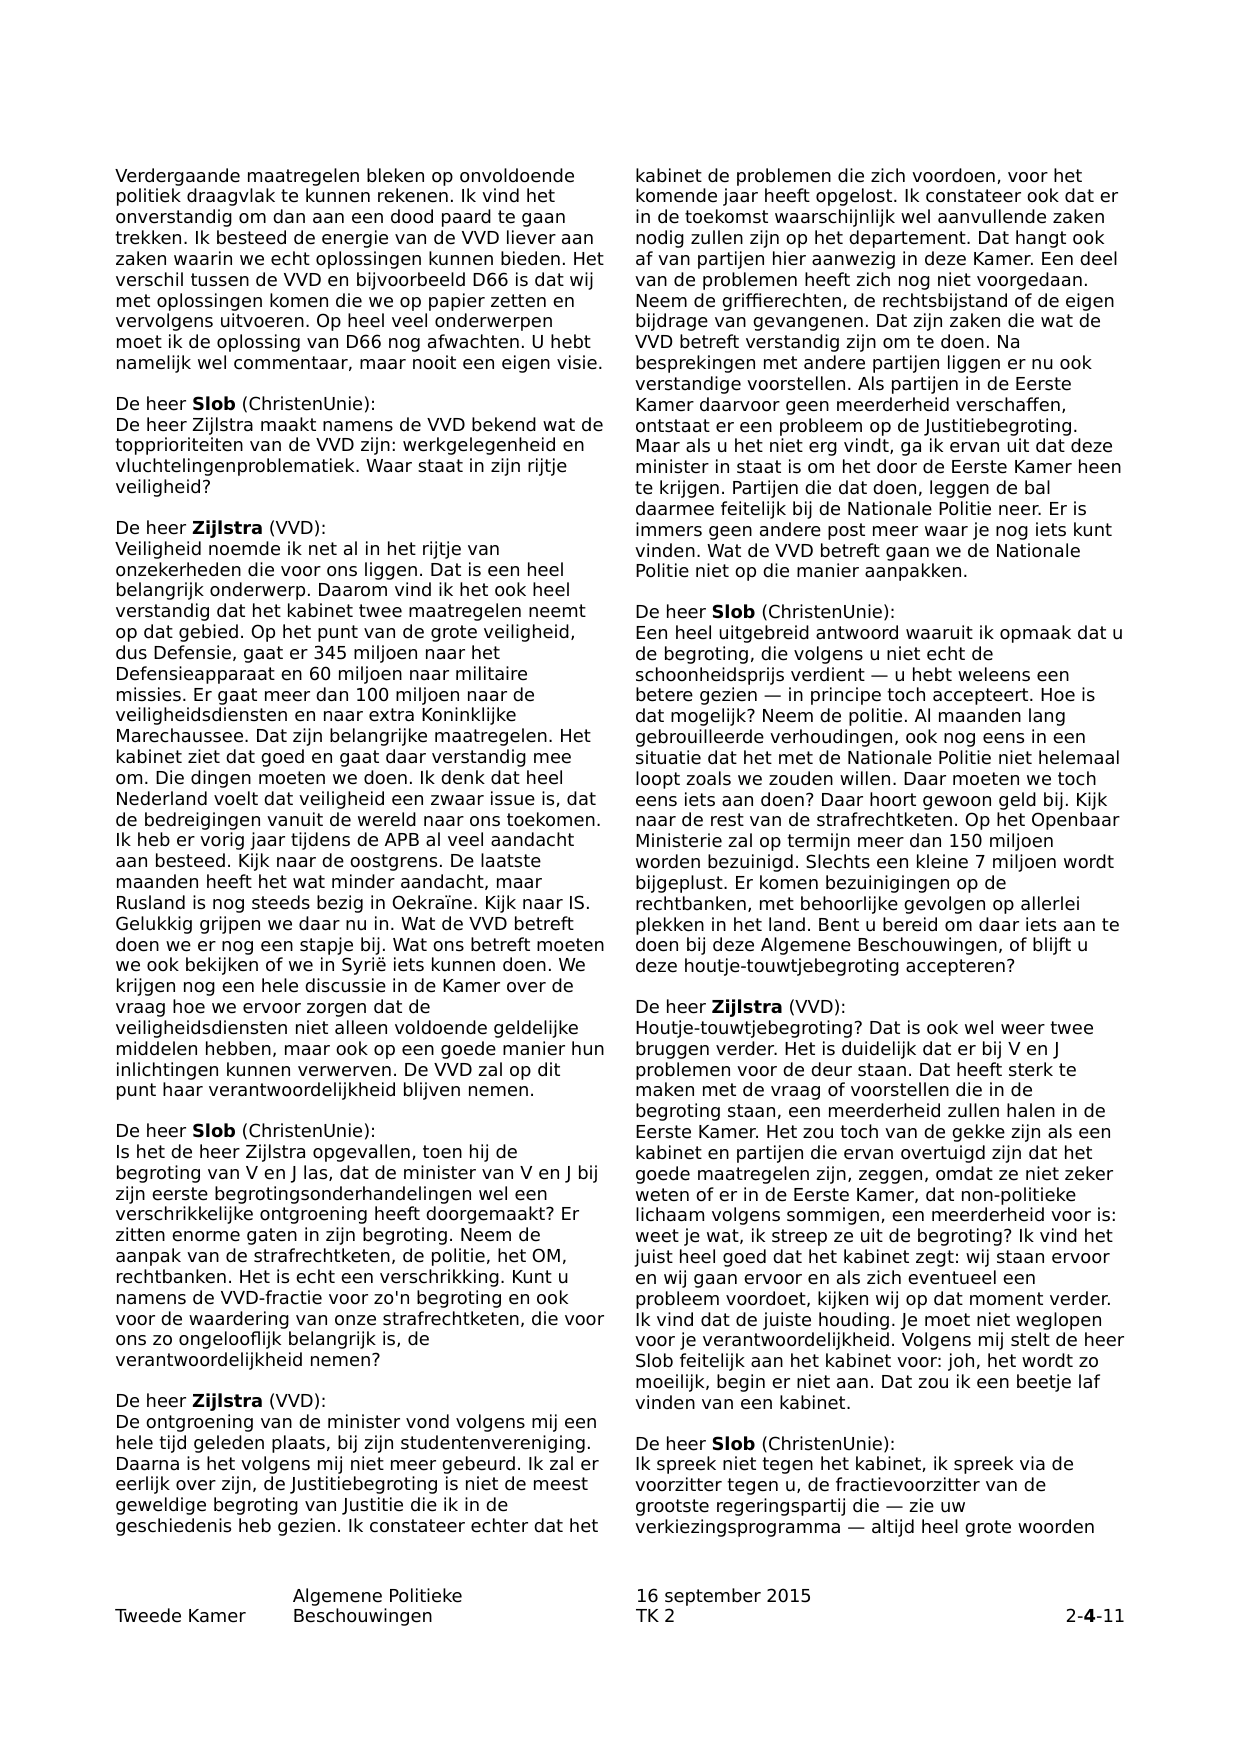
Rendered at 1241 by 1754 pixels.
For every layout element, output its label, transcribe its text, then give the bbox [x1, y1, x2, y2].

text kabinet de problemen die zich voordoen, voor het komende jaar heeft opgelost. Ik constateer ook dat er in de toekomst waarschijnlijk wel aanvullende zaken nodig zullen zijn op het departement. Dat hangt ook af van partijen hier aanwezig in deze Kamer. Een deel van de problemen heeft zich nog niet voorgedaan. Neem de griffierechten, de rechtsbijstand of de eigen bijdrage van gevangenen. Dat zijn zaken die wat de VVD betreft verstandig zijn om te doen. Na besprekingen met andere partijen liggen er nu ook verstandige voorstellen. Als partijen in de Eerste Kamer daarvoor geen meerderheid verschaffen, ontstaat er een probleem op de Justitiebegroting. Maar als u het niet erg vindt, ga ik ervan uit dat deze minister in staat is om het door de Eerste Kamer heen te krijgen. Partijen die dat doen, leggen de bal daarmee feitelijk bij de Nationale Politie neer. Er is immers geen andere post meer waar je nog iets kunt vinden. Wat de VVD betreft gaan we de Nationale Politie niet op die manier aanpakken. [635, 165, 1125, 582]
text Veiligheid noemde ik net al in het rijtje van onzekerheden die voor ons liggen. Dat is een heel belangrijk onderwerp. Daarom vind ik het ook heel verstandig dat het kabinet twee maatregelen neemt op dat gebied. Op het punt van de grote veiligheid, dus Defensie, gaat er 345 miljoen naar het Defensieapparaat en 60 miljoen naar militaire missies. Er gaat meer dan 100 miljoen naar de veiligheidsdiensten en naar extra Koninklijke Marechaussee. Dat zijn belangrijke maatregelen. Het kabinet ziet dat goed en gaat daar verstandig mee om. Die dingen moeten we doen. Ik denk dat heel Nederland voelt dat veiligheid een zwaar issue is, dat de bedreigingen vanuit de wereld naar ons toekomen. Ik heb er vorig jaar tijdens de APB al veel aandacht aan besteed. Kijk naar de oostgrens. De laatste maanden heeft het wat minder aandacht, maar Rusland is nog steeds bezig in Oekraïne. Kijk naar IS. Gelukkig grijpen we daar nu in. Wat de VVD betreft doen we er nog een stapje bij. Wat ons betreft moeten we ook bekijken of we in Syrië iets kunnen doen. We krijgen nog een hele discussie in de Kamer over de vraag hoe we ervoor zorgen dat de veiligheidsdiensten niet alleen voldoende geldelijke middelen hebben, maar ook op een goede manier hun inlichtingen kunnen verwerven. De VVD zal op dit punt haar verantwoordelijkheid blijven nemen. [115, 538, 605, 1101]
text Een heel uitgebreid antwoord waaruit ik opmaak dat u de begroting, die volgens u niet echt de schoonheidsprijs verdient — u hebt weleens een betere gezien — in principe toch accepteert. Hoe is dat mogelijk? Neem de politie. Al maanden lang gebrouilleerde verhoudingen, ook nog eens in een situatie dat het met de Nationale Politie niet helemaal loopt zoals we zouden willen. Daar moeten we toch eens iets aan doen? Daar hoort gewoon geld bij. Kijk naar de rest van de strafrechtketen. Op het Openbaar Ministerie zal op termijn meer dan 150 miljoen worden bezuinigd. Slechts een kleine 7 miljoen wordt bijgeplust. Er komen bezuinigingen op de rechtbanken, met behoorlijke gevolgen op allerlei plekken in het land. Bent u bereid om daar iets aan te doen bij deze Algemene Beschouwingen, of blijft u deze houtje-touwtjebegroting accepteren? [635, 623, 1125, 977]
text Ik spreek niet tegen het kabinet, ik spreek via de voorzitter tegen u, de fractievoorzitter van de grootste regeringspartij die — zie uw verkiezingsprogramma — altijd heel grote woorden [635, 1454, 1125, 1537]
text De heer Zijlstra (VVD): [115, 1391, 605, 1412]
text De heer Slob (ChristenUnie): [115, 394, 605, 414]
text De ontgroening van de minister vond volgens mij een hele tijd geleden plaats, bij zijn studentenvereniging. Daarna is het volgens mij niet meer gebeurd. Ik zal er eerlijk over zijn, de Justitiebegroting is niet de meest geweldige begroting van Justitie die ik in de geschiedenis heb gezien. Ik constateer echter dat het [115, 1412, 605, 1537]
text Houtje-touwtjebegroting? Dat is ook wel weer twee bruggen verder. Het is duidelijk dat er bij V en J problemen voor de deur staan. Dat heeft sterk te maken met de vraag of voorstellen die in de begroting staan, een meerderheid zullen halen in de Eerste Kamer. Het zou toch van de gekke zijn als een kabinet en partijen die ervan overtuigd zijn dat het goede maatregelen zijn, zeggen, omdat ze niet zeker weten of er in de Eerste Kamer, dat non-politieke lichaam volgens sommigen, een meerderheid voor is: weet je wat, ik streep ze uit de begroting? Ik vind het juist heel goed dat het kabinet zegt: wij staan ervoor en wij gaan ervoor en als zich eventueel een probleem voordoet, kijken wij op dat moment verder. Ik vind dat de juiste houding. Je moet niet weglopen voor je verantwoordelijkheid. Volgens mij stelt de heer Slob feitelijk aan het kabinet voor: joh, het wordt zo moeilijk, begin er niet aan. Dat zou ik een beetje laf vinden van een kabinet. [635, 1018, 1125, 1413]
text De heer Slob (ChristenUnie): [635, 1433, 1125, 1454]
text De heer Zijlstra (VVD): [635, 997, 1125, 1018]
text De heer Zijlstra (VVD): [115, 518, 605, 538]
text Verdergaande maatregelen bleken op onvoldoende politiek draagvlak te kunnen rekenen. Ik vind het onverstandig om dan aan een dood paard te gaan trekken. Ik besteed de energie van de VVD liever aan zaken waarin we echt oplossingen kunnen bieden. Het verschil tussen de VVD en bijvoorbeeld D66 is dat wij met oplossingen komen die we op papier zetten en vervolgens uitvoeren. Op heel veel onderwerpen moet ik de oplossing van D66 nog afwachten. U hebt namelijk wel commentaar, maar nooit een eigen visie. [115, 165, 605, 374]
text Is het de heer Zijlstra opgevallen, toen hij de begroting van V en J las, dat de minister van V en J bij zijn eerste begrotingsonderhandelingen wel een verschrikkelijke ontgroening heeft doorgemaakt? Er zitten enorme gaten in zijn begroting. Neem de aanpak van de strafrechtketen, de politie, het OM, rechtbanken. Het is echt een verschrikking. Kunt u namens de VVD-fractie voor zo'n begroting en ook voor de waardering van onze strafrechtketen, die voor ons zo ongelooflijk belangrijk is, de verantwoordelijkheid nemen? [115, 1142, 605, 1371]
text De heer Slob (ChristenUnie): [635, 602, 1125, 623]
text De heer Slob (ChristenUnie): [115, 1121, 605, 1142]
text De heer Zijlstra maakt namens de VVD bekend wat de topprioriteiten van de VVD zijn: werkgelegenheid en vluchtelingenproblematiek. Waar staat in zijn rijtje veiligheid? [115, 414, 605, 498]
